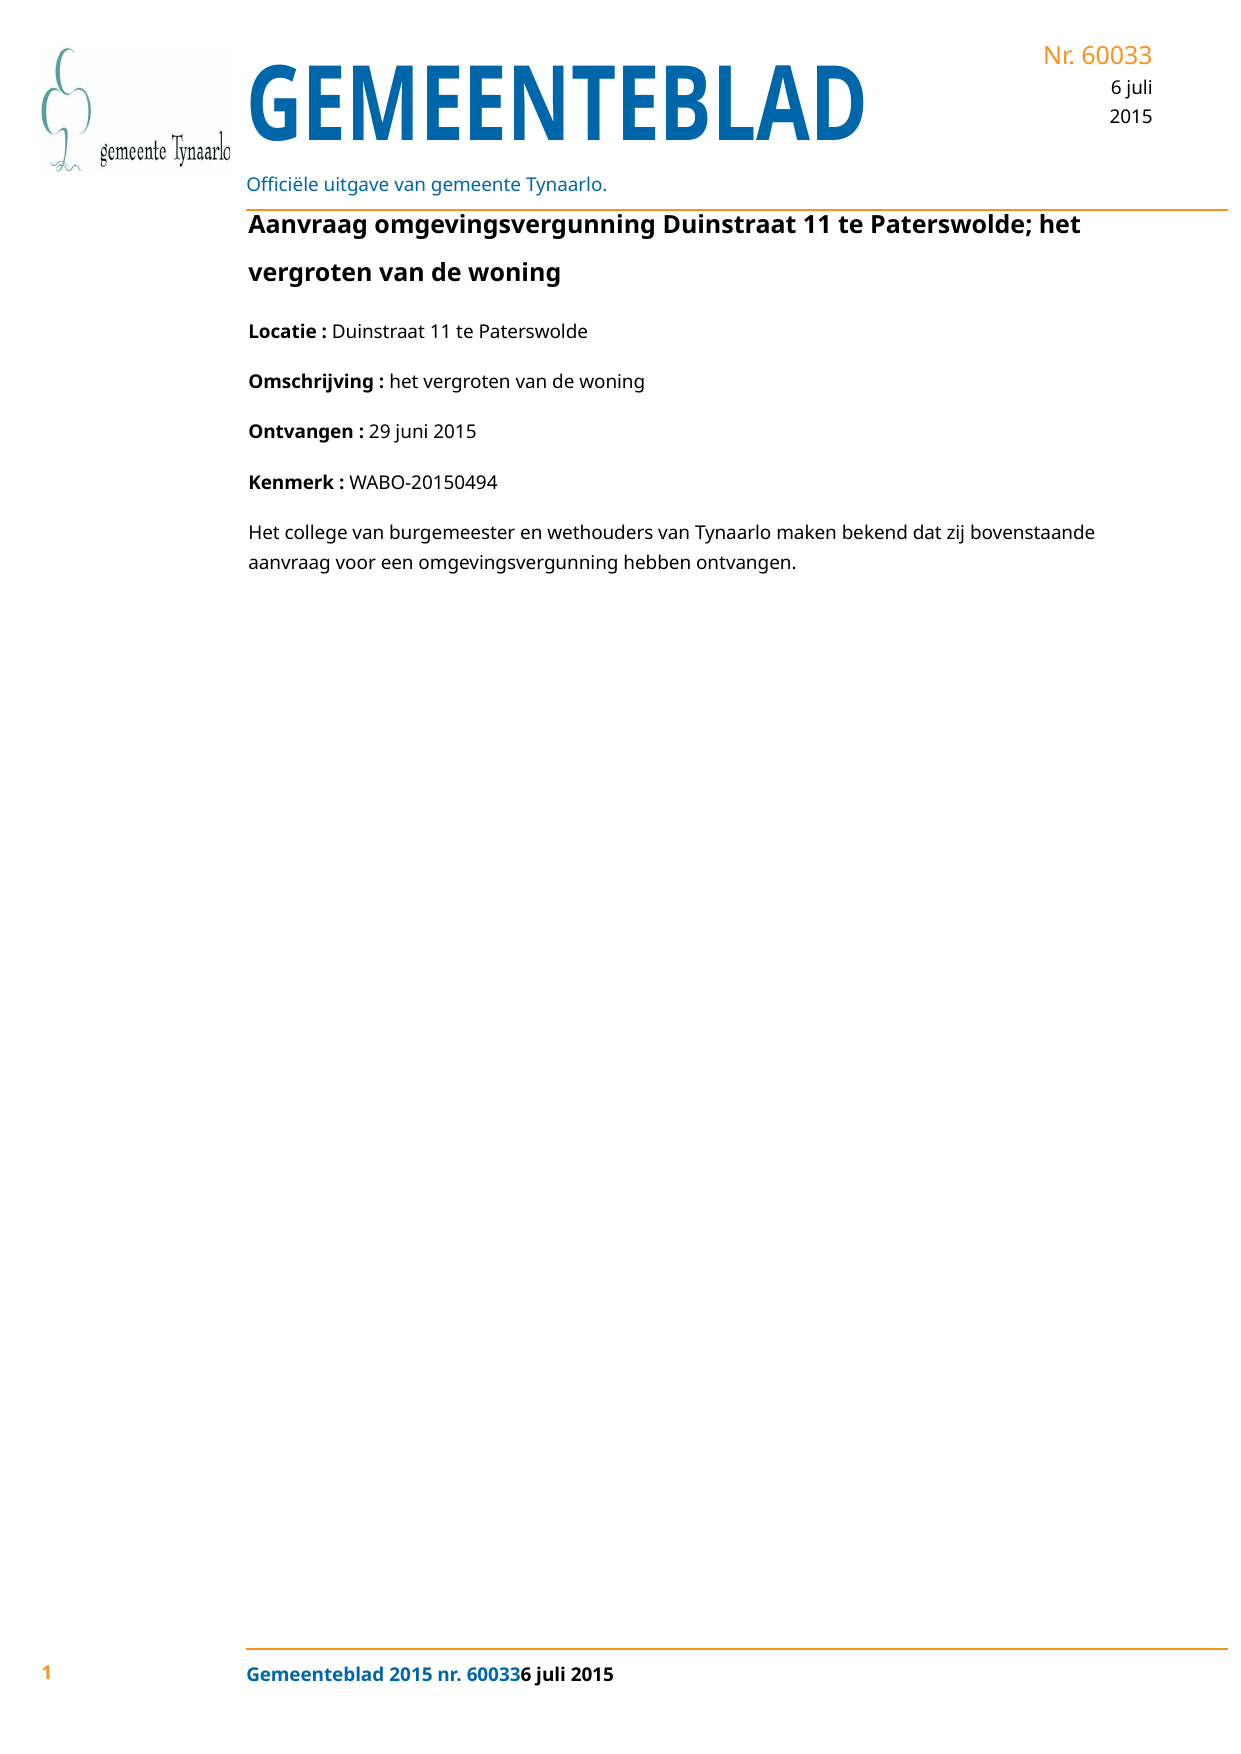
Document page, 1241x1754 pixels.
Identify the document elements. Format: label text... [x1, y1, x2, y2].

picture [41, 47, 231, 172]
text Kenmerk : WABO-20150494 [248, 469, 1152, 495]
text Locatie : Duinstraat 11 te Paterswolde [248, 318, 1152, 344]
text Omschrijving : het vergroten van de woning [248, 368, 1152, 394]
text Aanvraag omgevingsvergunning Duinstraat 11 te Paterswolde; het vergroten van de woning [248, 211, 1152, 288]
text Ontvangen : 29 juni 2015 [248, 419, 1152, 444]
text Het college van burgemeester en wethouders van Tynaarlo maken bekend dat zij bovenstaande aanvraag voor een omgevingsvergunning hebben ontvangen. [248, 519, 1152, 575]
